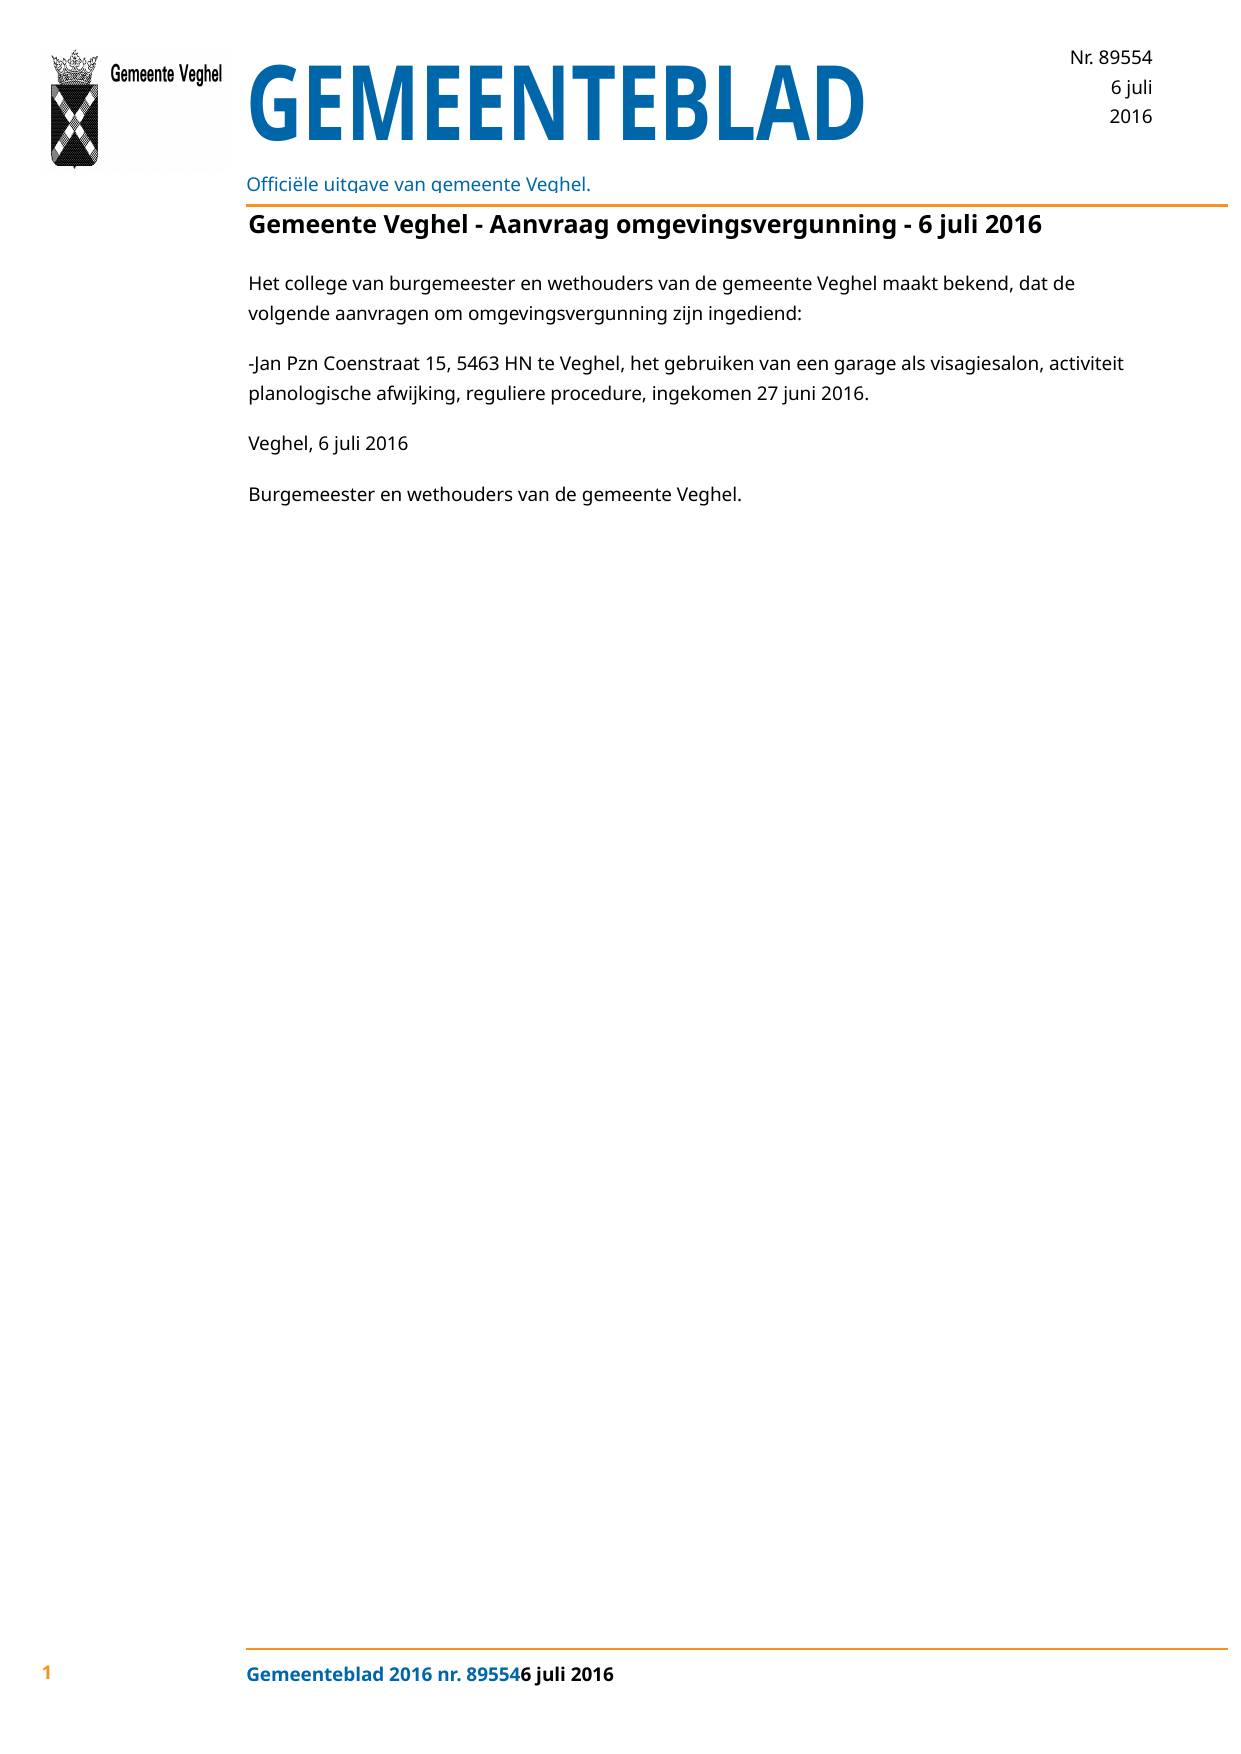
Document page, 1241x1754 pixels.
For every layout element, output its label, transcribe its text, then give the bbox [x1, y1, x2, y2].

text Gemeente Veghel - Aanvraag omgevingsvergunning - 6 juli 2016 [248, 207, 1152, 241]
picture [41, 47, 231, 172]
text -Jan Pzn Coenstraat 15, 5463 HN te Veghel, het gebruiken van een garage als visagiesalon, activiteit planologische afwijking, reguliere procedure, ingekomen 27 juni 2016. [248, 350, 1152, 406]
text Veghel, 6 juli 2016 [248, 430, 1152, 456]
text Het college van burgemeester en wethouders van de gemeente Veghel maakt bekend, dat de volgende aanvragen om omgevingsvergunning zijn ingediend: [248, 270, 1152, 326]
text Burgemeester en wethouders van de gemeente Veghel. [248, 481, 1152, 506]
